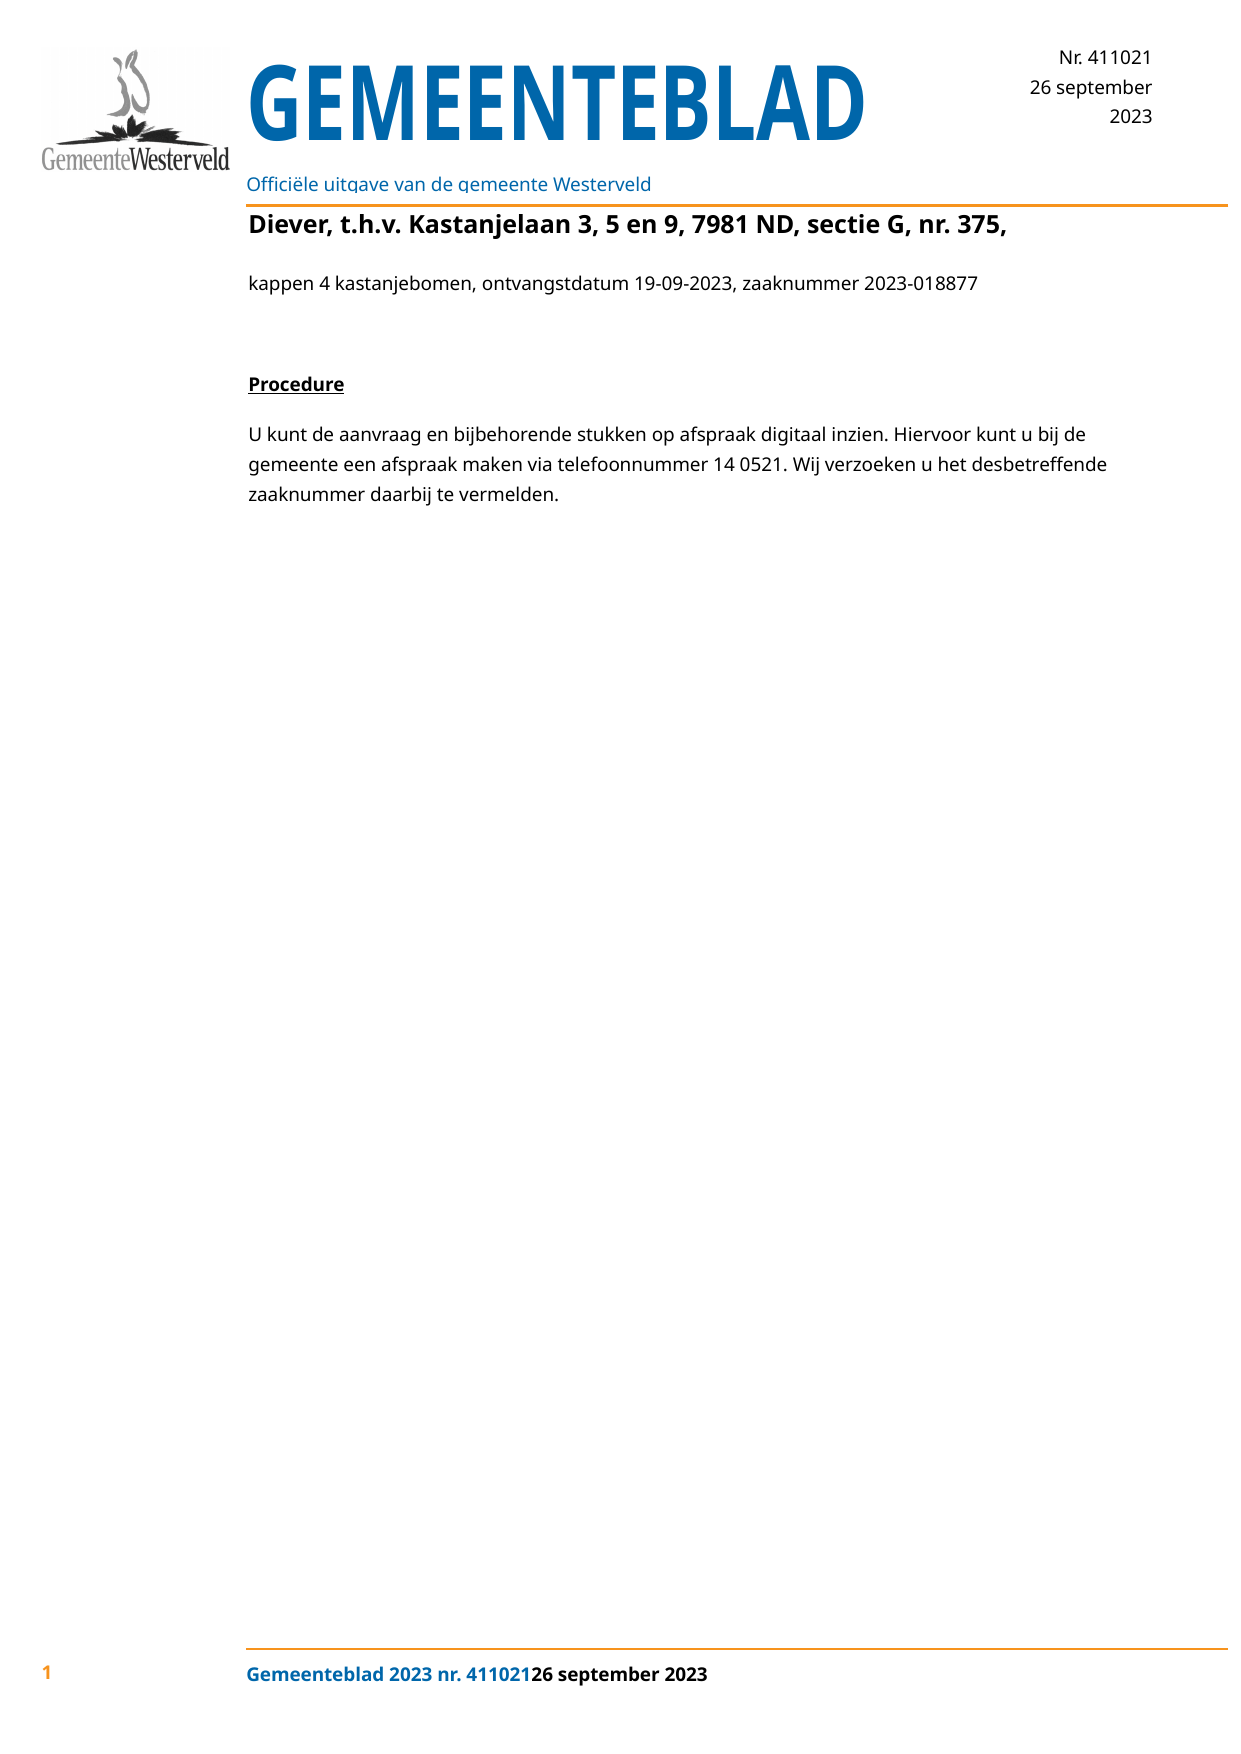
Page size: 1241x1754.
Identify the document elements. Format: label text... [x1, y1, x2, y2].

text kappen 4 kastanjebomen, ontvangstdatum 19-09-2023, zaaknummer 2023-018877 [248, 270, 1152, 296]
picture [41, 47, 231, 172]
text U kunt de aanvraag en bijbehorende stukken op afspraak digitaal inzien. Hiervoor kunt u bij de gemeente een afspraak maken via telefoonnummer 14 0521. Wij verzoeken u het desbetreffende zaaknummer daarbij te vermelden. [248, 422, 1152, 506]
text Diever, t.h.v. Kastanjelaan 3, 5 en 9, 7981 ND, sectie G, nr. 375, [248, 207, 1152, 241]
text Procedure [248, 371, 1152, 397]
